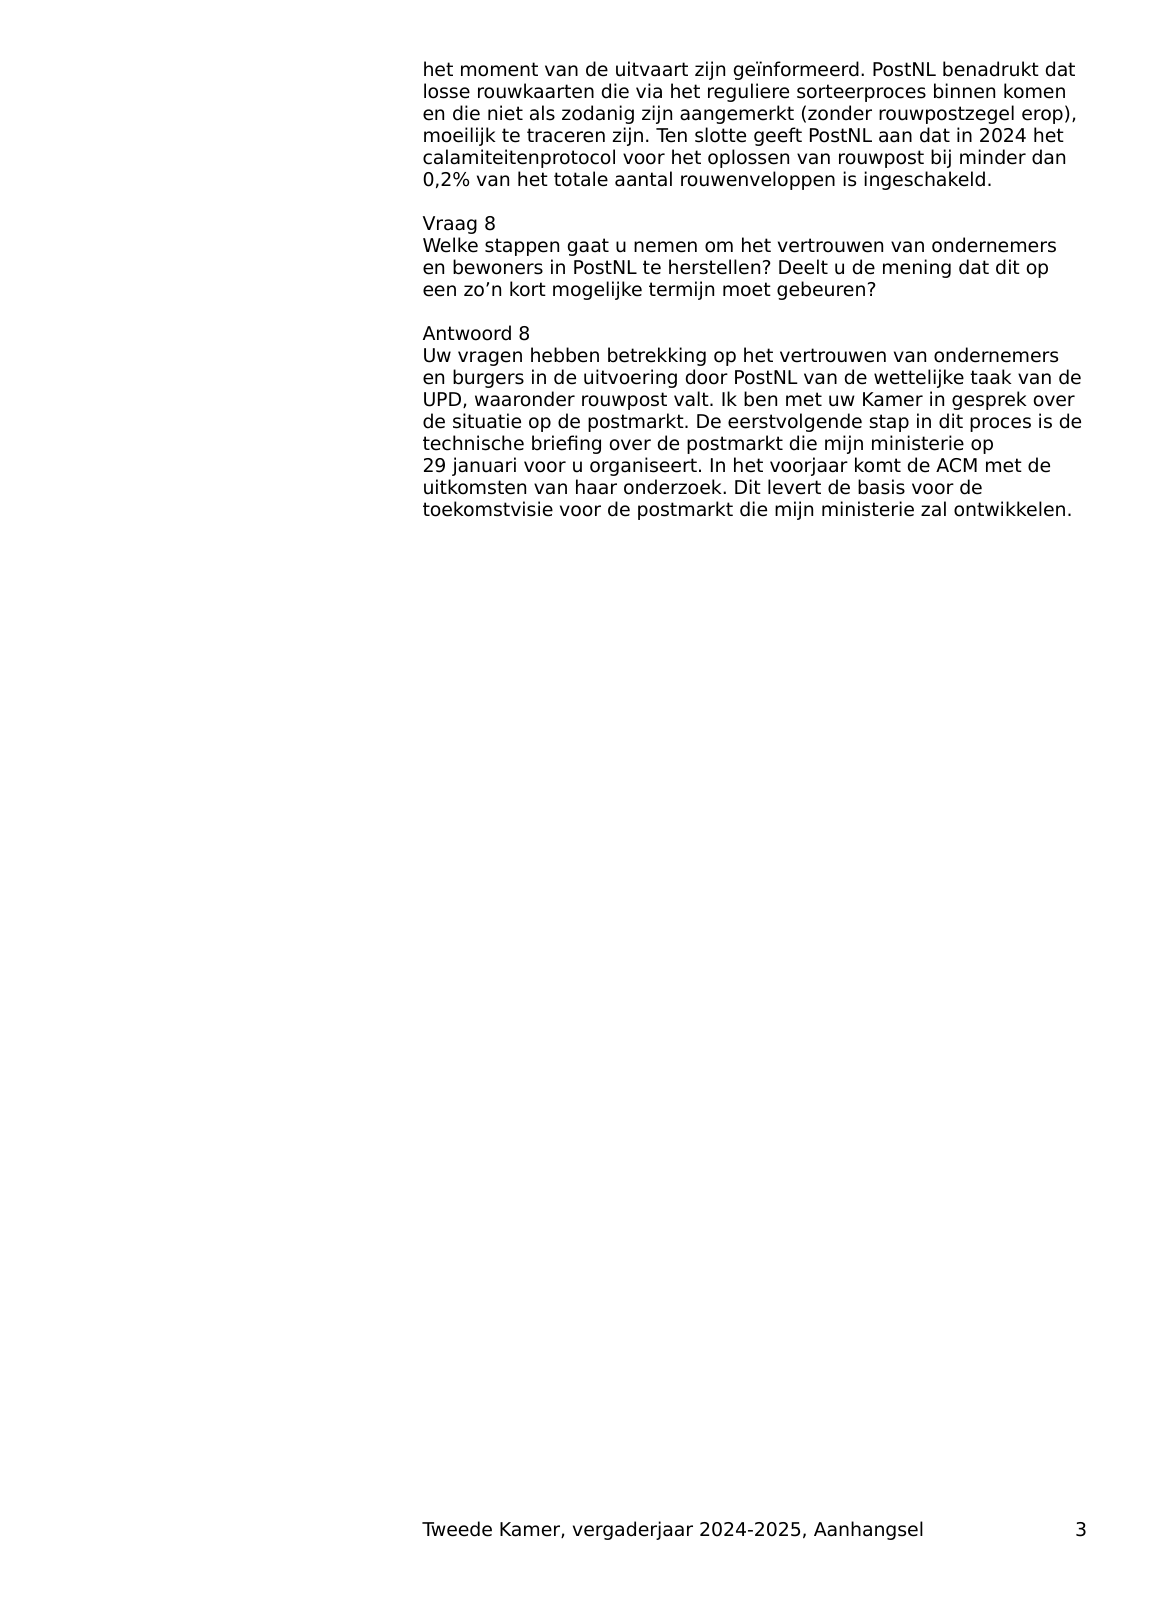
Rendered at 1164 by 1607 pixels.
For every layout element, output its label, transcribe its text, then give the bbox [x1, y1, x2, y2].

text Vraag 8 [422, 213, 1087, 235]
text Welke stappen gaat u nemen om het vertrouwen van ondernemers en bewoners in PostNL te herstellen? Deelt u de mening dat dit op een zo’n kort mogelijke termijn moet gebeuren? [422, 235, 1087, 301]
text Antwoord 8 [422, 323, 1087, 345]
text Uw vragen hebben betrekking op het vertrouwen van ondernemers en burgers in de uitvoering door PostNL van de wettelijke taak van de UPD, waaronder rouwpost valt. Ik ben met uw Kamer in gesprek over de situatie op de postmarkt. De eerstvolgende stap in dit proces is de technische briefing over de postmarkt die mijn ministerie op 29 januari voor u organiseert. In het voorjaar komt de ACM met de uitkomsten van haar onderzoek. Dit levert de basis voor de toekomstvisie voor de postmarkt die mijn ministerie zal ontwikkelen. [422, 345, 1087, 521]
text het moment van de uitvaart zijn geïnformeerd. PostNL benadrukt dat losse rouwkaarten die via het reguliere sorteerproces binnen komen en die niet als zodanig zijn aangemerkt (zonder rouwpostzegel erop), moeilijk te traceren zijn. Ten slotte geeft PostNL aan dat in 2024 het calamiteitenprotocol voor het oplossen van rouwpost bij minder dan 0,2% van het totale aantal rouwenveloppen is ingeschakeld. [422, 59, 1087, 191]
